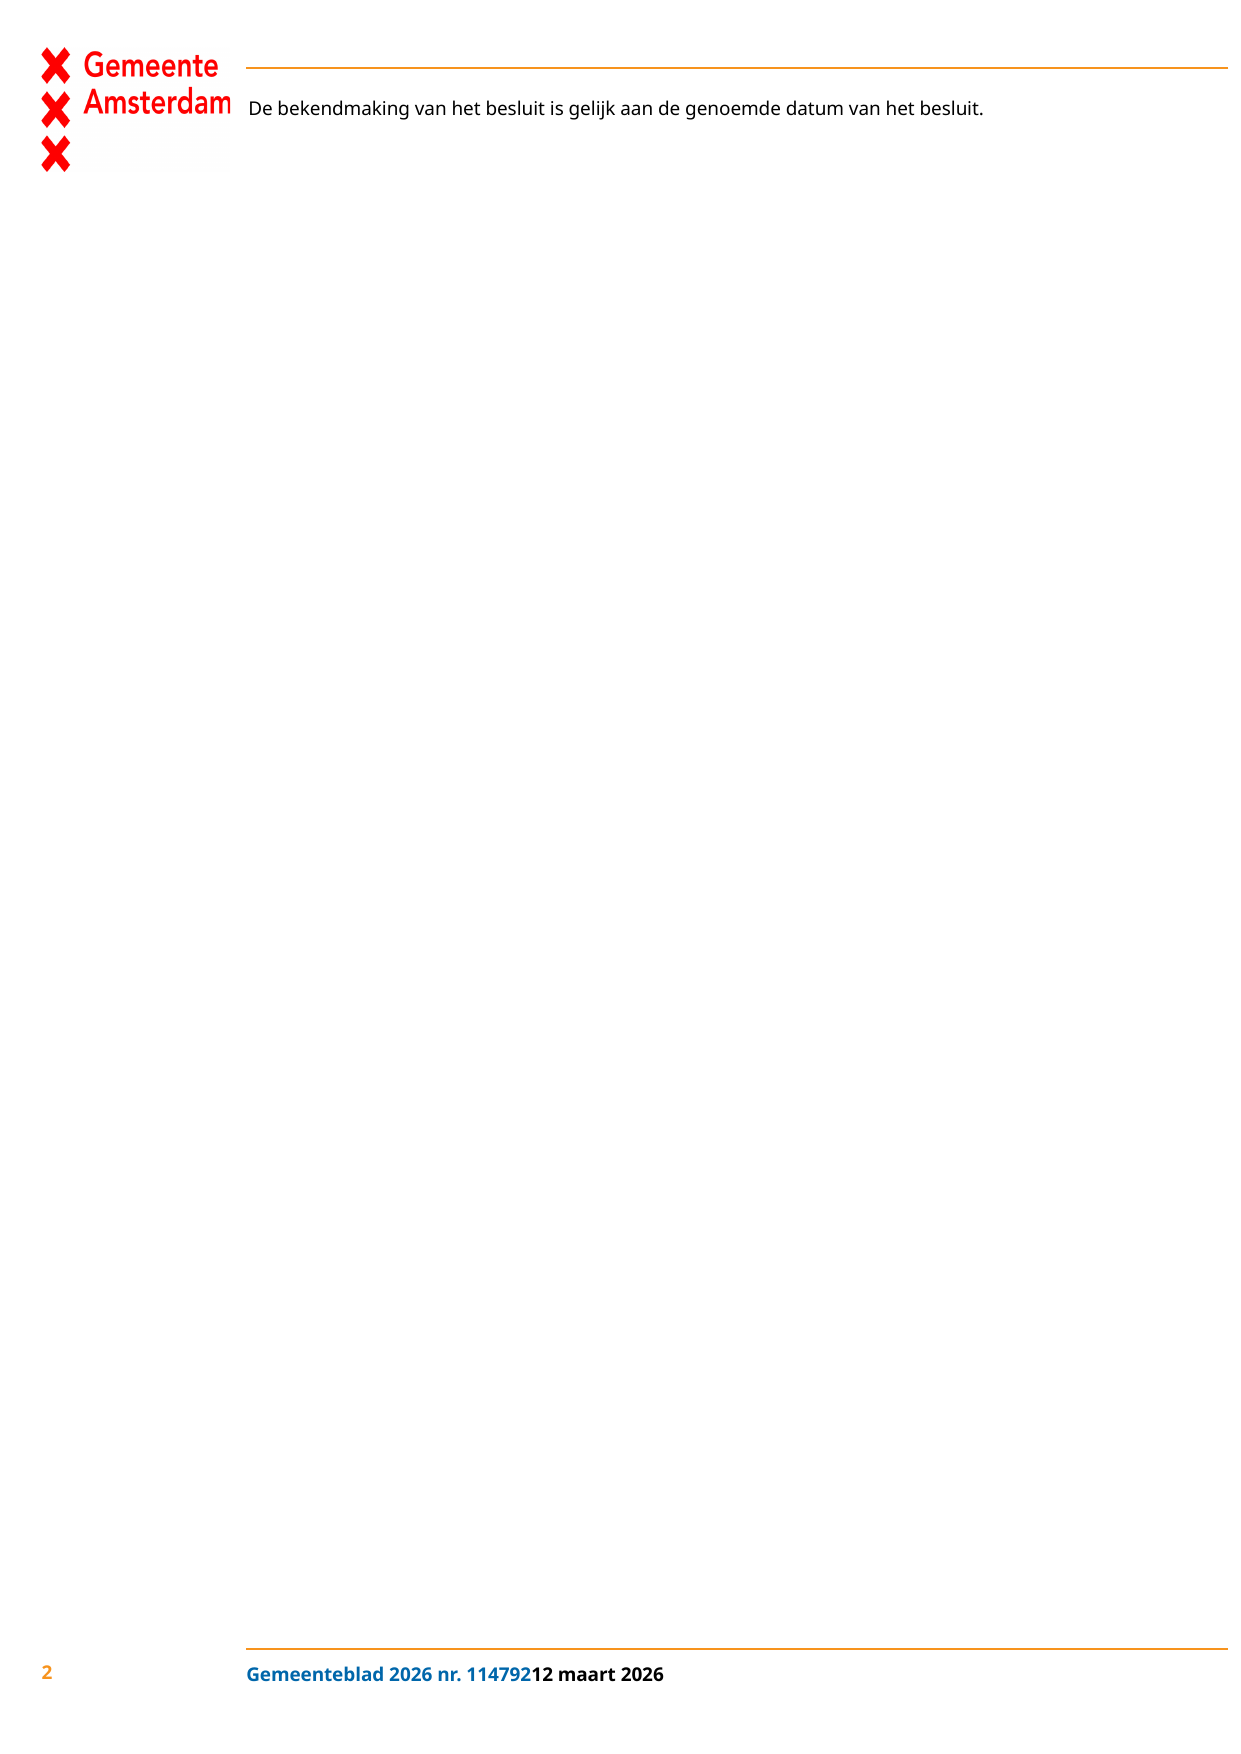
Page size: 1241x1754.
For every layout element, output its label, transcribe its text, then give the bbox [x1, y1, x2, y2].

picture [41, 47, 231, 172]
text De bekendmaking van het besluit is gelijk aan de genoemde datum van het besluit. [248, 95, 1152, 121]
